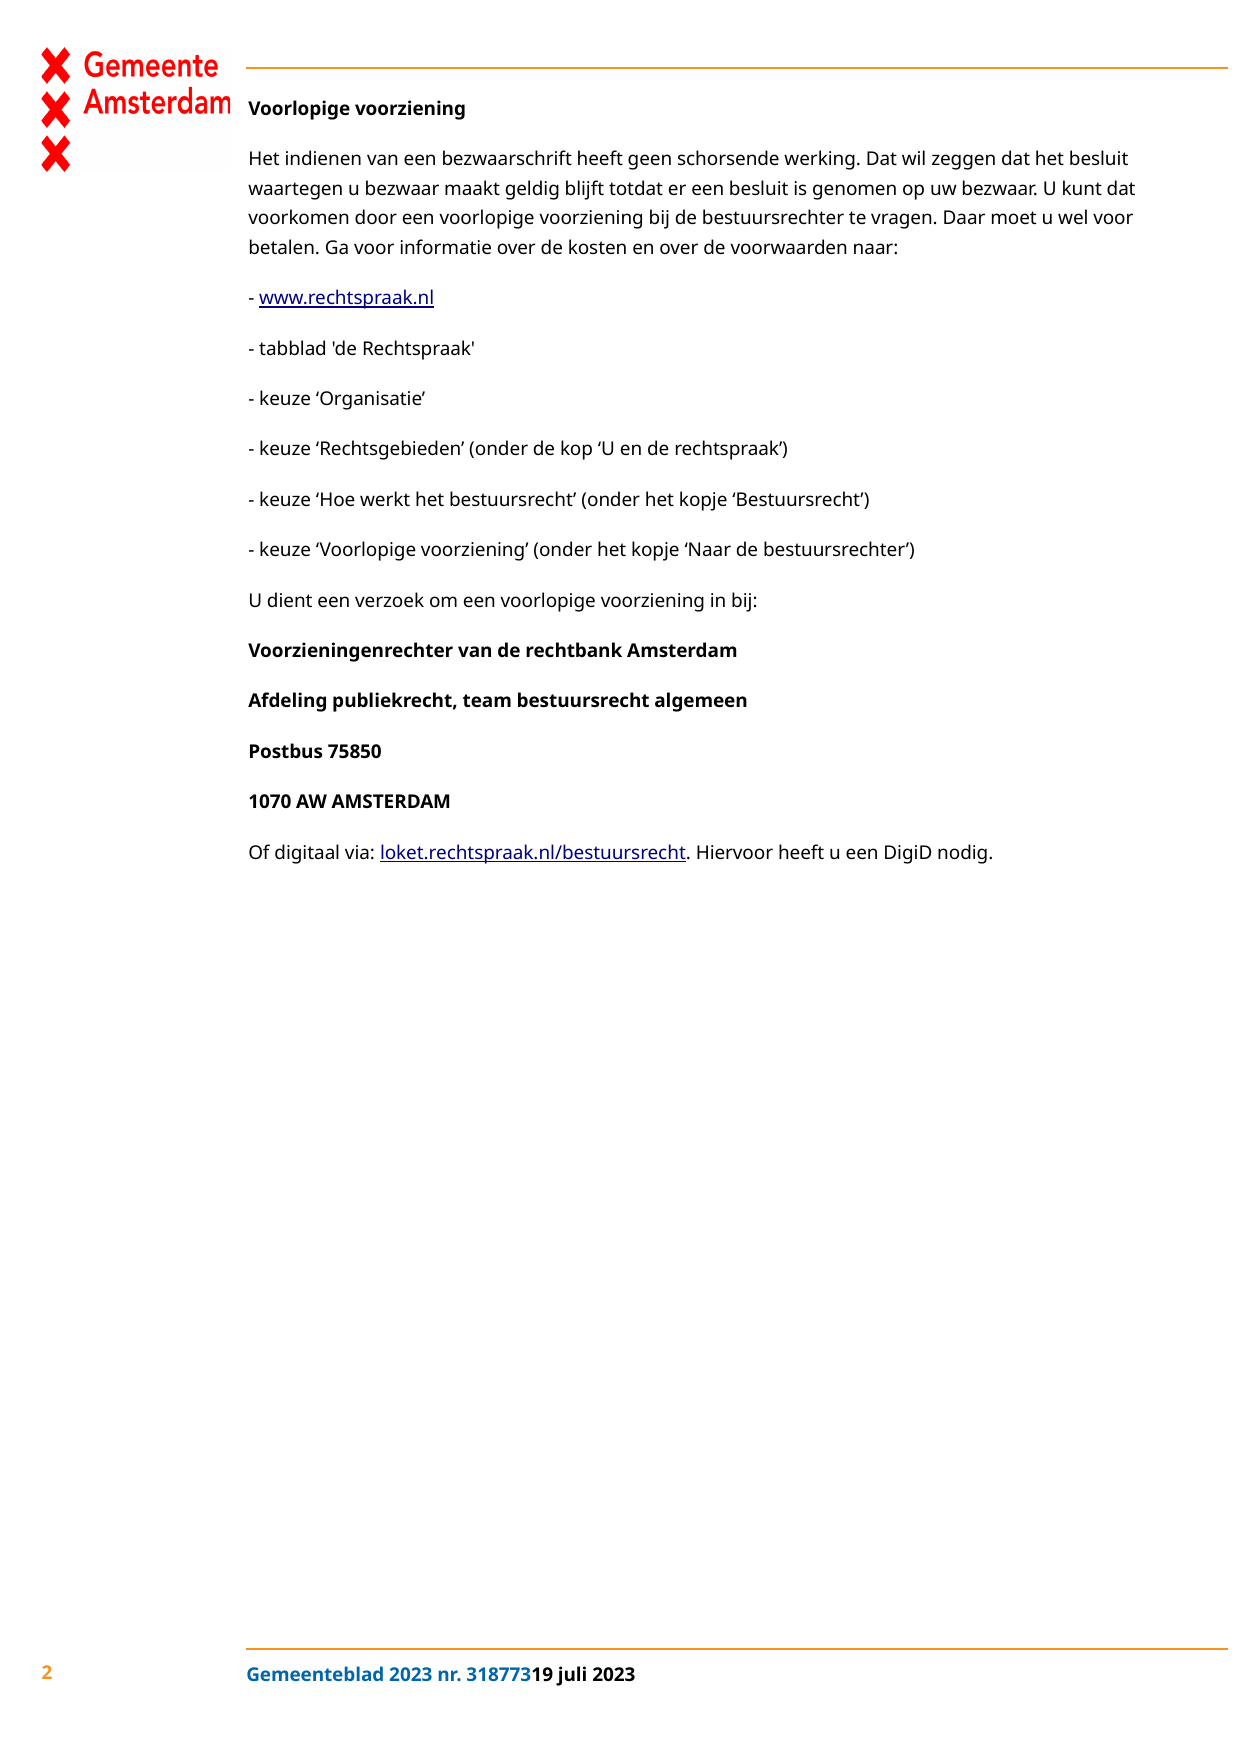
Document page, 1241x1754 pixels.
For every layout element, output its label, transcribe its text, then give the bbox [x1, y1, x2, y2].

picture [41, 47, 231, 172]
text 1070 AW AMSTERDAM [248, 788, 1152, 814]
text Het indienen van een bezwaarschrift heeft geen schorsende werking. Dat wil zeggen dat het besluit waartegen u bezwaar maakt geldig blijft totdat er een besluit is genomen op uw bezwaar. U kunt dat voorkomen door een voorlopige voorziening bij de bestuursrechter te vragen. Daar moet u wel voor betalen. Ga voor informatie over de kosten en over de voorwaarden naar: [248, 145, 1152, 260]
text - keuze ‘Organisatie’ [248, 385, 1152, 411]
text Afdeling publiekrecht, team bestuursrecht algemeen [248, 688, 1152, 713]
text U dient een verzoek om een voorlopige voorziening in bij: [248, 587, 1152, 613]
text Voorlopige voorziening [248, 95, 1152, 121]
text - www.rechtspraak.nl [248, 284, 1152, 310]
text - keuze ‘Rechtsgebieden’ (onder de kop ‘U en de rechtspraak’) [248, 436, 1152, 461]
text Postbus 75850 [248, 738, 1152, 764]
text Voorzieningenrechter van de rechtbank Amsterdam [248, 637, 1152, 663]
text Of digitaal via: loket.rechtspraak.nl/bestuursrecht. Hiervoor heeft u een DigiD nodig. [248, 839, 1152, 865]
text - keuze ‘Voorlopige voorziening’ (onder het kopje ‘Naar de bestuursrechter’) [248, 536, 1152, 562]
text - tabblad 'de Rechtspraak' [248, 335, 1152, 361]
text - keuze ‘Hoe werkt het bestuursrecht’ (onder het kopje ‘Bestuursrecht’) [248, 486, 1152, 512]
